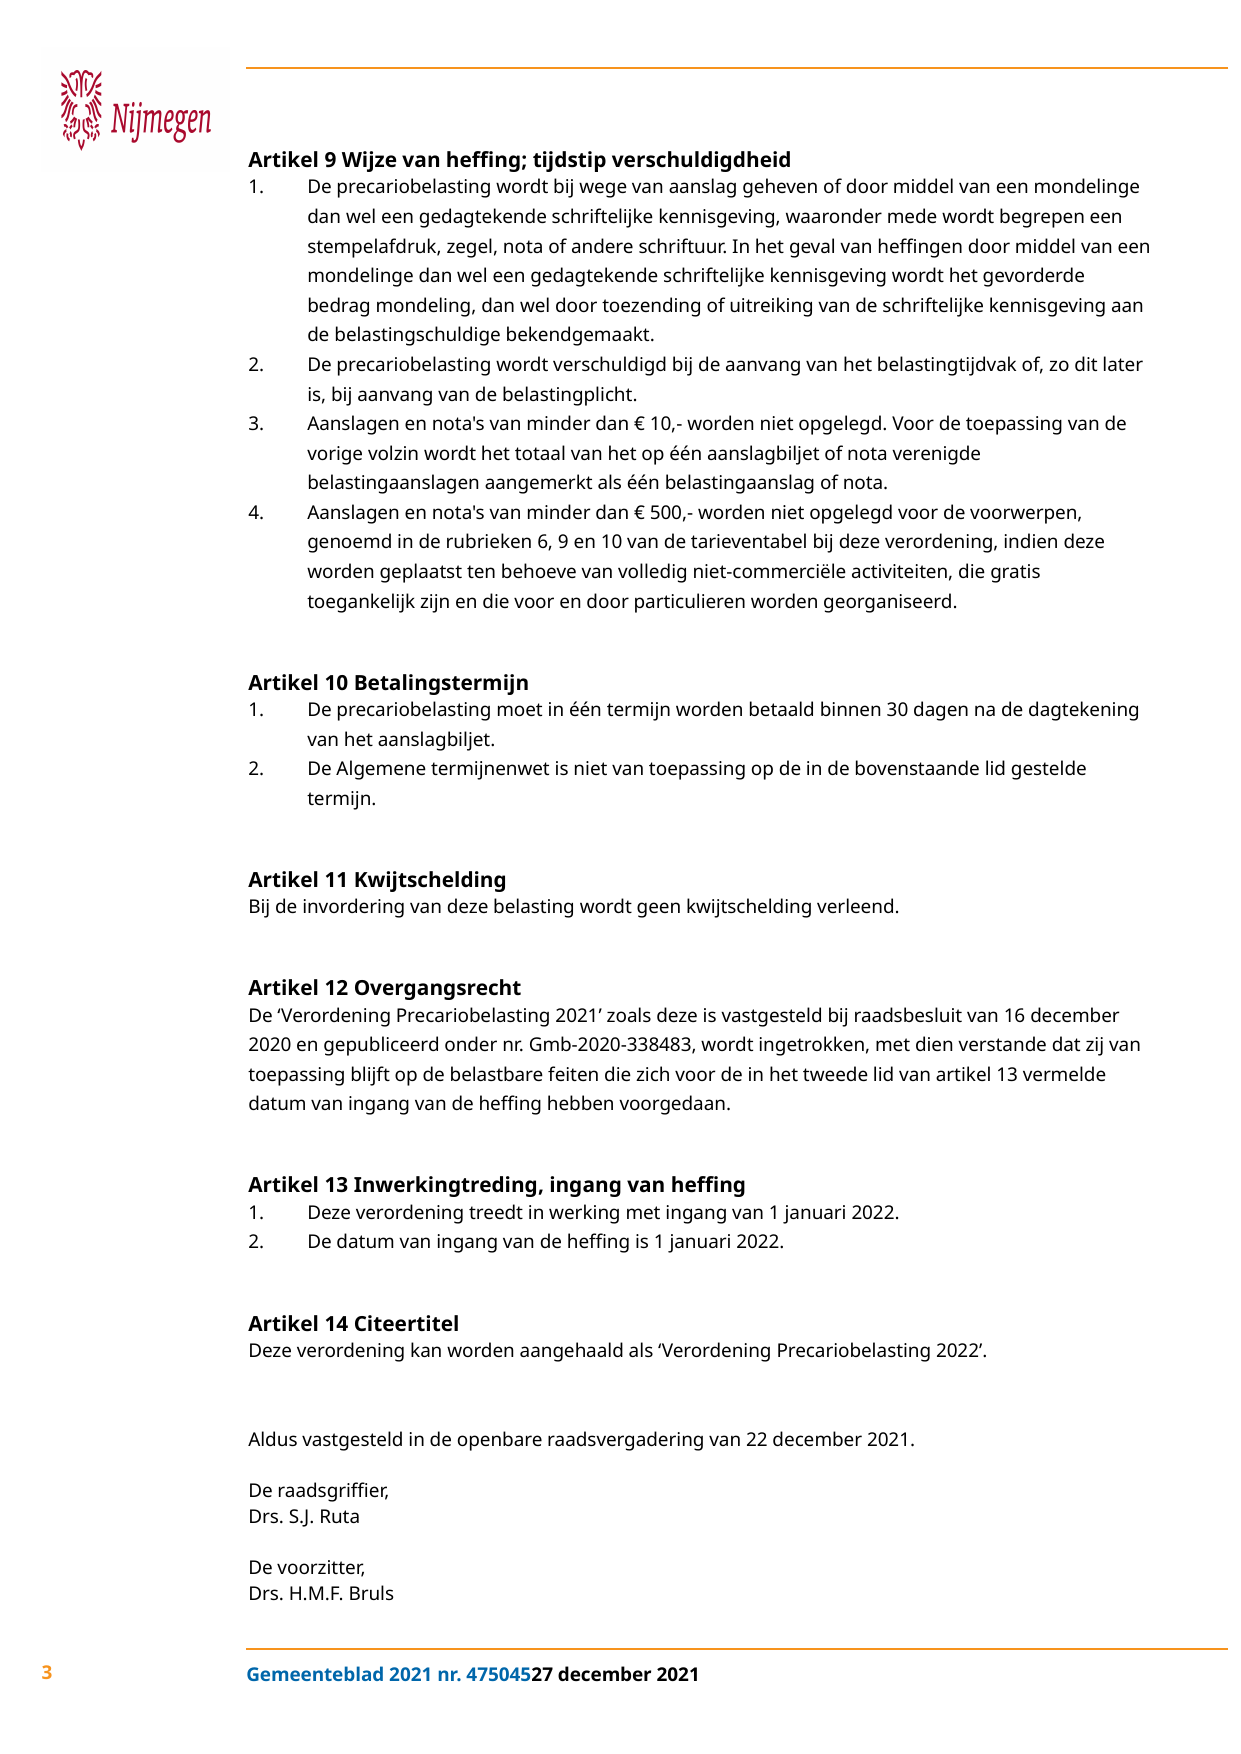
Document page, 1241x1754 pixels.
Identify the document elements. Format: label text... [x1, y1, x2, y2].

text Artikel 10 Betalingstermijn [248, 668, 1152, 696]
text Bij de invordering van deze belasting wordt geen kwijtschelding verleend. [248, 893, 1152, 919]
text De voorzitter, [248, 1554, 1152, 1580]
text De ‘Verordening Precariobelasting 2021’ zoals deze is vastgesteld bij raadsbesluit van 16 december 2020 en gepubliceerd onder nr. Gmb-2020-338483, wordt ingetrokken, met dien verstande dat zij van toepassing blijft op de belastbare feiten die zich voor de in het tweede lid van artikel 13 vermelde datum van ingang van de heffing hebben voorgedaan. [248, 1002, 1152, 1116]
text Drs. H.M.F. Bruls [248, 1580, 1152, 1606]
text Artikel 13 Inwerkingtreding, ingang van heffing [248, 1171, 1152, 1199]
text Artikel 14 Citeertitel [248, 1309, 1152, 1337]
list De Algemene termijnenwet is niet van toepassing op de in de bovenstaande lid gestelde termijn. [248, 755, 1152, 811]
text Artikel 12 Overgangsrecht [248, 973, 1152, 1002]
list De datum van ingang van de heffing is 1 januari 2022. [248, 1229, 1152, 1254]
text Artikel 9 Wijze van heffing; tijdstip verschuldigdheid [248, 145, 1152, 174]
list Aanslagen en nota's van minder dan € 500,- worden niet opgelegd voor de voorwerpen, genoemd in de rubrieken 6, 9 en 10 van de tarieventabel bij deze verordening, indien deze worden geplaatst ten behoeve van volledig niet-commerciële activiteiten, die gratis toegankelijk zijn en die voor en door particulieren worden georganiseerd. [248, 499, 1152, 613]
list De precariobelasting wordt verschuldigd bij de aanvang van het belastingtijdvak of, zo dit later is, bij aanvang van de belastingplicht. [248, 351, 1152, 406]
list De precariobelasting moet in één termijn worden betaald binnen 30 dagen na de dagtekening van het aanslagbiljet. [248, 696, 1152, 752]
picture [41, 47, 231, 172]
list De precariobelasting wordt bij wege van aanslag geheven of door middel van een mondelinge dan wel een gedagtekende schriftelijke kennisgeving, waaronder mede wordt begrepen een stempelafdruk, zegel, nota of andere schriftuur. In het geval van heffingen door middel van een mondelinge dan wel een gedagtekende schriftelijke kennisgeving wordt het gevorderde bedrag mondeling, dan wel door toezending of uitreiking van de schriftelijke kennisgeving aan de belastingschuldige bekendgemaakt. [248, 174, 1152, 347]
text Artikel 11 Kwijtschelding [248, 865, 1152, 893]
list Aanslagen en nota's van minder dan € 10,- worden niet opgelegd. Voor de toepassing van de vorige volzin wordt het totaal van het op één aanslagbiljet of nota verenigde belastingaanslagen aangemerkt als één belastingaanslag of nota. [248, 410, 1152, 495]
list Deze verordening treedt in werking met ingang van 1 januari 2022. [248, 1199, 1152, 1225]
text Drs. S.J. Ruta [248, 1503, 1152, 1529]
text Deze verordening kan worden aangehaald als ‘Verordening Precariobelasting 2022’. [248, 1337, 1152, 1363]
text De raadsgriffier, [248, 1477, 1152, 1503]
text Aldus vastgesteld in de openbare raadsvergadering van 22 december 2021. [248, 1426, 1152, 1452]
